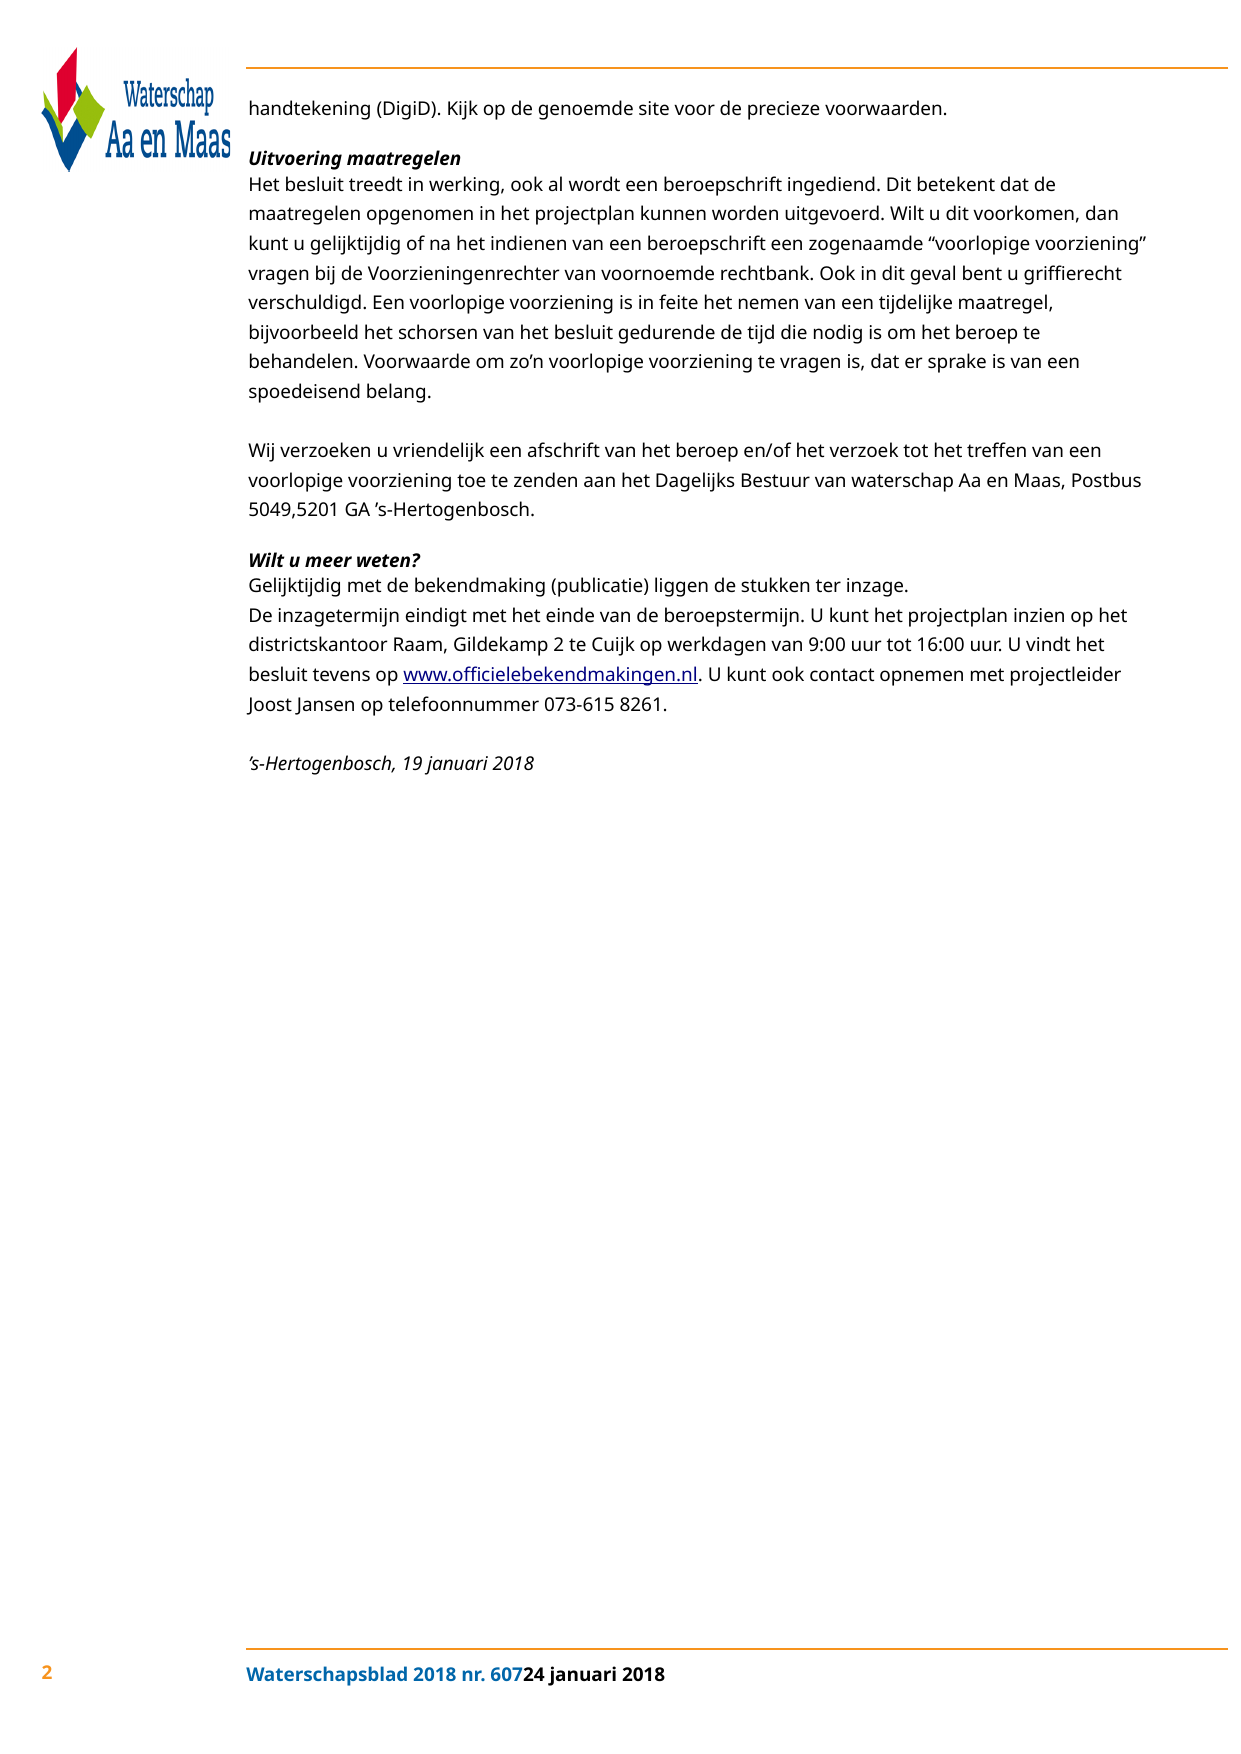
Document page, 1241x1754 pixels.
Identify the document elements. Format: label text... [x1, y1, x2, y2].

text Wilt u meer weten? [248, 547, 1152, 572]
text handtekening (DigiD). Kijk op de genoemde site voor de precieze voorwaarden. [248, 95, 1152, 121]
text Wij verzoeken u vriendelijk een afschrift van het beroep en/of het verzoek tot het treffen van een voorlopige voorziening toe te zenden aan het Dagelijks Bestuur van waterschap Aa en Maas, Postbus 5049,5201 GA ’s-Hertogenbosch. [248, 437, 1152, 522]
text ’s-Hertogenbosch, 19 januari 2018 [248, 750, 1152, 776]
text De inzagetermijn eindigt met het einde van de beroepstermijn. U kunt het projectplan inzien op het districtskantoor Raam, Gildekamp 2 te Cuijk op werkdagen van 9:00 uur tot 16:00 uur. U vindt het besluit tevens op www.officielebekendmakingen.nl. U kunt ook contact opnemen met projectleider Joost Jansen op telefoonnummer 073-615 8261. [248, 602, 1152, 717]
text Het besluit treedt in werking, ook al wordt een beroepschrift ingediend. Dit betekent dat de maatregelen opgenomen in het projectplan kunnen worden uitgevoerd. Wilt u dit voorkomen, dan kunt u gelijktijdig of na het indienen van een beroepschrift een zogenaamde “voorlopige voorziening” vragen bij de Voorzieningenrechter van voornoemde rechtbank. Ook in dit geval bent u griffierecht verschuldigd. Een voorlopige voorziening is in feite het nemen van een tijdelijke maatregel, bijvoorbeeld het schorsen van het besluit gedurende de tijd die nodig is om het beroep te behandelen. Voorwaarde om zo’n voorlopige voorziening te vragen is, dat er sprake is van een spoedeisend belang. [248, 171, 1152, 404]
text Gelijktijdig met de bekendmaking (publicatie) liggen de stukken ter inzage. [248, 572, 1152, 598]
text Uitvoering maatregelen [248, 145, 1152, 171]
picture [41, 47, 231, 172]
